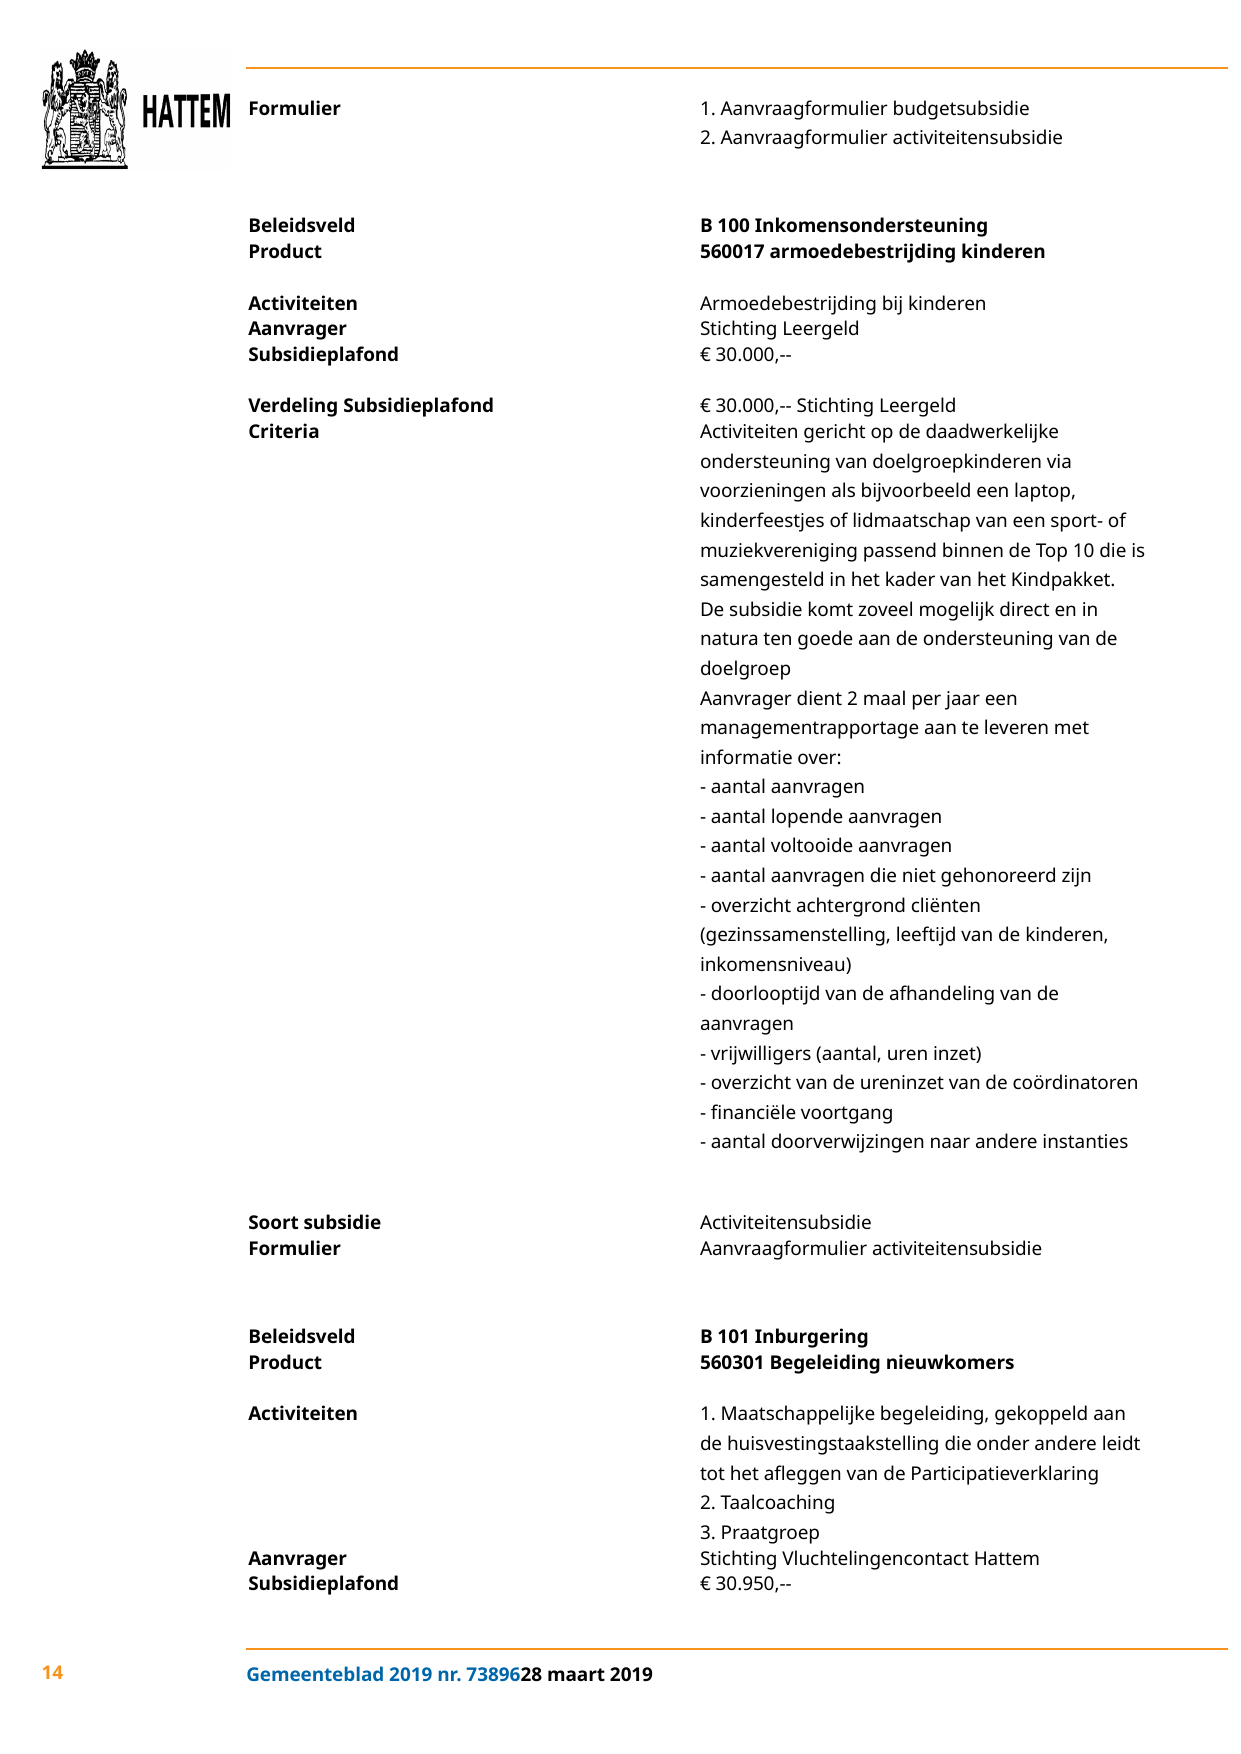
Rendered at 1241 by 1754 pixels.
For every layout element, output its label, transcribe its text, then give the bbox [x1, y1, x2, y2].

table_cell Aanvrager [248, 316, 700, 341]
table_cell Formulier [248, 95, 700, 150]
table_cell Formulier [248, 1235, 700, 1261]
table_cell Aanvraagformulier activiteitensubsidie [700, 1235, 1152, 1261]
table_cell Activiteiten gericht op de daadwerkelijke ondersteuning van doelgroepkinderen via voorzieningen als bijvoorbeeld een laptop, kinderfeestjes of lidmaatschap van een sport- of muziekvereniging passend binnen de Top 10 die is samengesteld in het kader van het Kindpakket. De subsidie komt zoveel mogelijk direct en in natura ten goede aan de ondersteuning van de doelgroep Aanvrager dient 2 maal per jaar een managementrapportage aan te leveren met informatie over: - aantal aanvragen - aantal lopende aanvragen - aantal voltooide aanvragen - aantal aanvragen die niet gehonoreerd zijn - overzicht achtergrond cliënten (gezinssamenstelling, leeftijd van de kinderen, inkomensniveau) - doorlooptijd van de afhandeling van de aanvragen - vrijwilligers (aantal, uren inzet) - overzicht van de ureninzet van de coördinatoren - financiële voortgang - aantal doorverwijzingen naar andere instanties [700, 419, 1152, 1184]
table_cell € 30.000,-- Stichting Leergeld [700, 393, 1152, 418]
table_cell Activiteiten [248, 290, 700, 316]
table_cell Armoedebestrijding bij kinderen [700, 290, 1152, 316]
table_cell € 30.950,-- [700, 1570, 1152, 1596]
table_cell Product [248, 238, 700, 264]
table_cell 1. Maatschappelijke begeleiding, gekoppeld aan de huisvestingstaakstelling die onder andere leidt tot het afleggen van de Participatieverklaring 2. Taalcoaching 3. Praatgroep [700, 1401, 1152, 1545]
table_cell [700, 1184, 1152, 1209]
table_cell Verdeling Subsidieplafond [248, 393, 700, 418]
table_cell 560301 Begeleiding nieuwkomers [700, 1349, 1152, 1375]
table_header Beleidsveld [248, 1324, 700, 1349]
table_cell Activiteiten [248, 1401, 700, 1545]
table_cell Subsidieplafond [248, 1570, 700, 1596]
table_cell Stichting Vluchtelingencontact Hattem [700, 1545, 1152, 1570]
table_cell [700, 264, 1152, 290]
table_cell € 30.000,-- [700, 341, 1152, 367]
table_cell Activiteitensubsidie [700, 1210, 1152, 1235]
table_cell [700, 1375, 1152, 1401]
table_header Beleidsveld [248, 213, 700, 238]
table_cell Aanvrager [248, 1545, 700, 1570]
table_cell Soort subsidie [248, 1210, 700, 1235]
table_header B 101 Inburgering [700, 1324, 1152, 1349]
table_cell [248, 367, 700, 393]
table_cell Product [248, 1349, 700, 1375]
table_cell Subsidieplafond [248, 341, 700, 367]
table_cell Stichting Leergeld [700, 316, 1152, 341]
table_cell 1. Aanvraagformulier budgetsubsidie 2. Aanvraagformulier activiteitensubsidie [700, 95, 1152, 150]
table_cell [248, 1184, 700, 1209]
table_cell Criteria [248, 419, 700, 1184]
picture [41, 47, 231, 172]
table_cell [248, 264, 700, 290]
table_header B 100 Inkomensondersteuning [700, 213, 1152, 238]
table_cell 560017 armoedebestrijding kinderen [700, 238, 1152, 264]
table_cell [248, 1375, 700, 1401]
table_cell [700, 367, 1152, 393]
